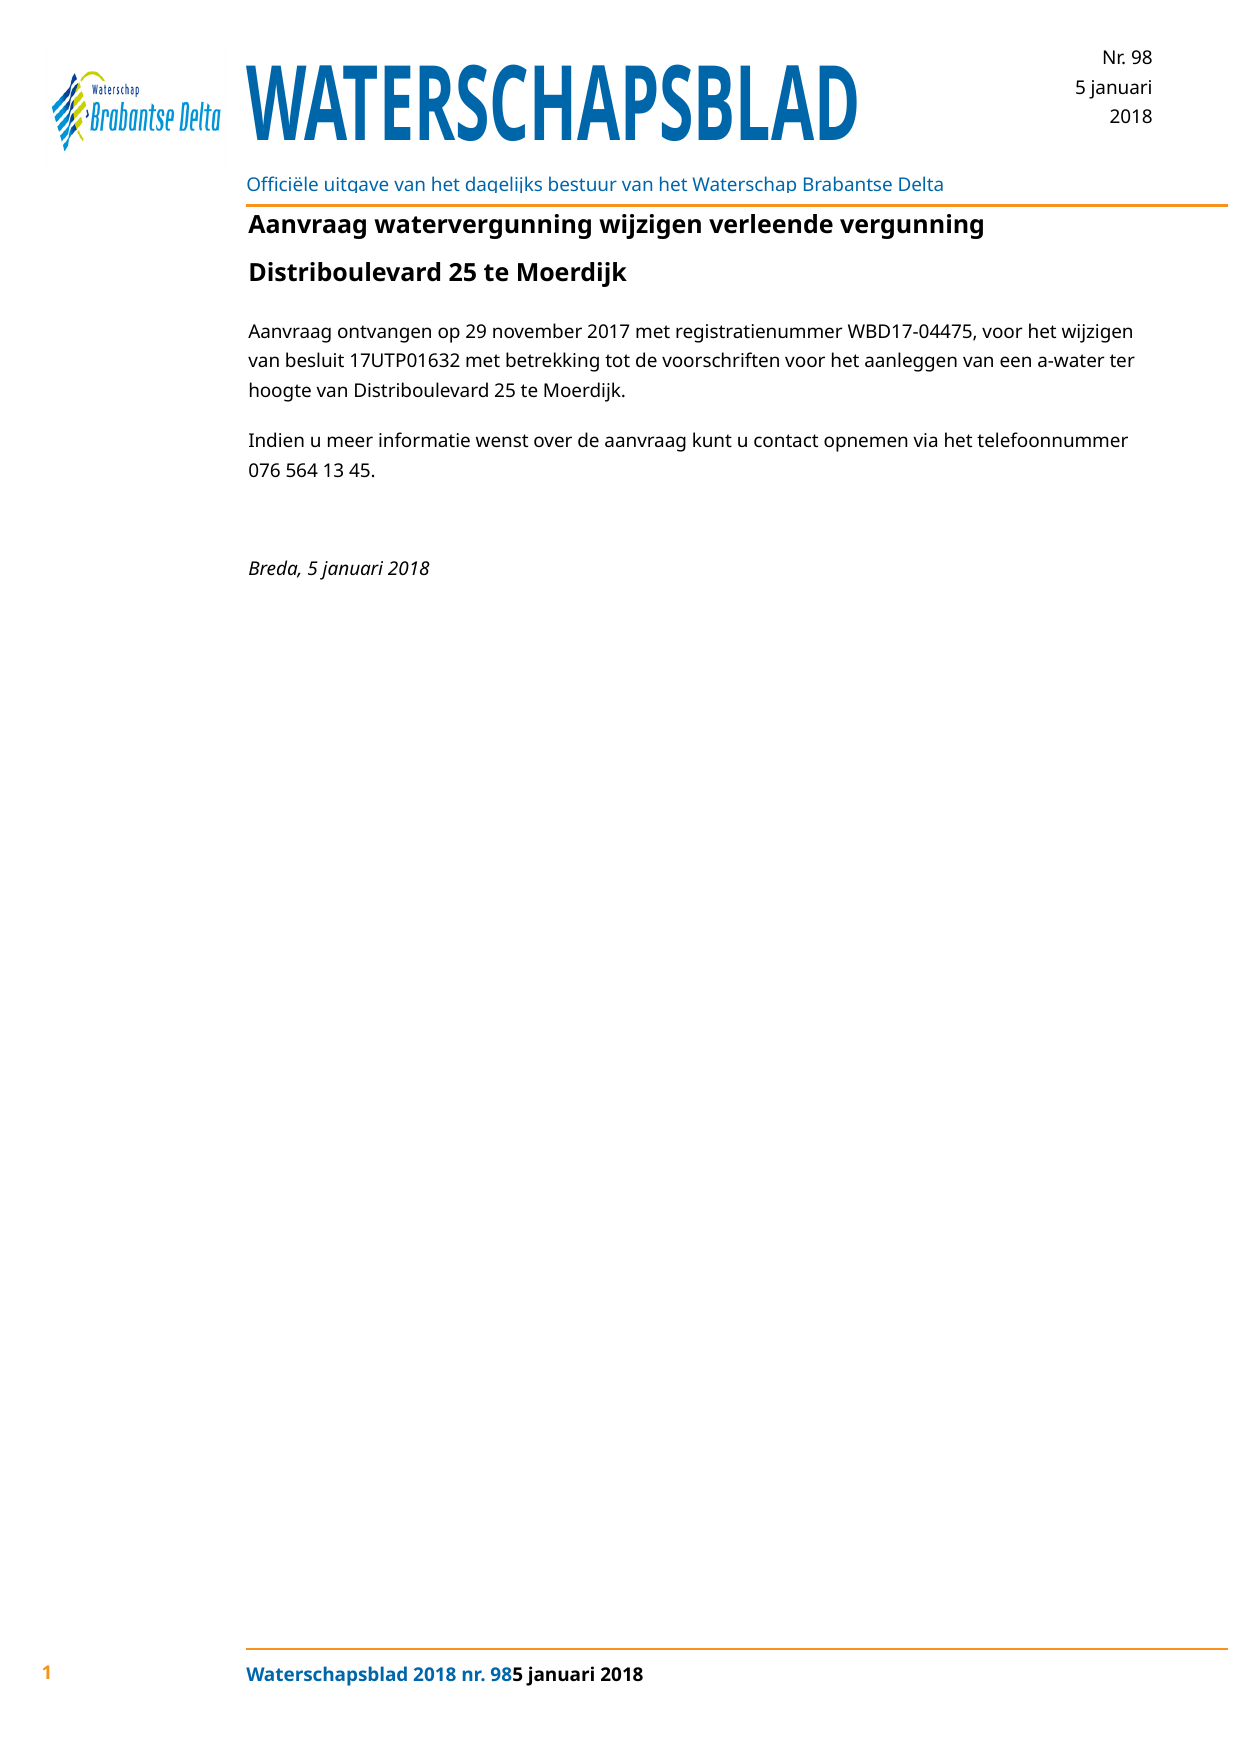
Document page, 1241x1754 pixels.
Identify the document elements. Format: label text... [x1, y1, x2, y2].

text Aanvraag ontvangen op 29 november 2017 met registratienummer WBD17-04475, voor het wijzigen van besluit 17UTP01632 met betrekking tot de voorschriften voor het aanleggen van een a-water ter hoogte van Distriboulevard 25 te Moerdijk. [248, 318, 1152, 403]
picture [41, 47, 231, 172]
text Indien u meer informatie wenst over de aanvraag kunt u contact opnemen via het telefoonnummer 076 564 13 45. [248, 427, 1152, 483]
text Aanvraag watervergunning wijzigen verleende vergunning Distriboulevard 25 te Moerdijk [248, 207, 1152, 288]
text Breda, 5 januari 2018 [248, 555, 1152, 581]
